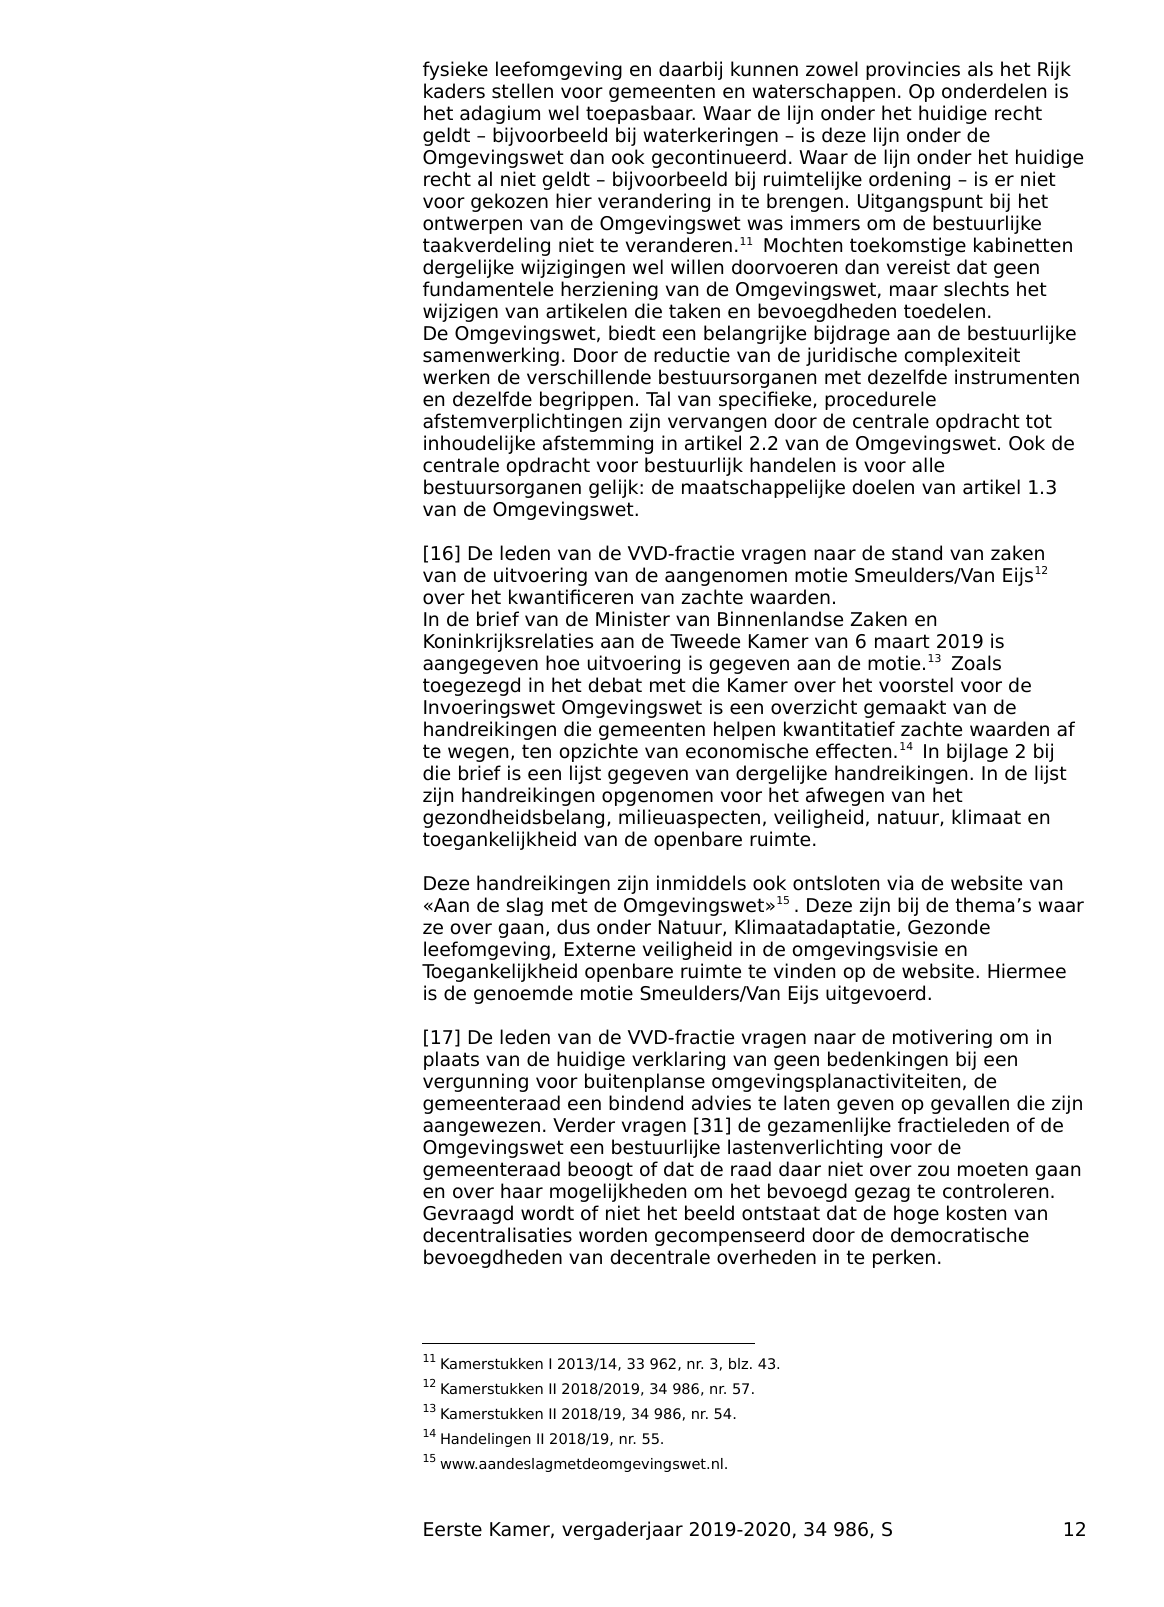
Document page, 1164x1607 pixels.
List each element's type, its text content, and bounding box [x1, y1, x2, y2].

text Deze handreikingen zijn inmiddels ook ontsloten via de website van «Aan de slag met de Omgevingswet». Deze zijn bij de thema’s waar ze over gaan, dus onder Natuur, Klimaatadaptatie, Gezonde leefomgeving, Externe veiligheid in de omgevingsvisie en Toegankelijkheid openbare ruimte te vinden op de website. Hiermee is de genoemde motie Smeulders/Van Eijs uitgevoerd. [422, 873, 1087, 1004]
text [17] De leden van de VVD-fractie vragen naar de motivering om in plaats van de huidige verklaring van geen bedenkingen bij een vergunning voor buitenplanse omgevingsplanactiviteiten, de gemeenteraad een bindend advies te laten geven op gevallen die zijn aangewezen. Verder vragen [31] de gezamenlijke fractieleden of de Omgevingswet een bestuurlijke lastenverlichting voor de gemeenteraad beoogt of dat de raad daar niet over zou moeten gaan en over haar mogelijkheden om het bevoegd gezag te controleren. Gevraagd wordt of niet het beeld ontstaat dat de hoge kosten van decentralisaties worden gecompenseerd door de democratische bevoegdheden van decentrale overheden in te perken. [422, 1027, 1087, 1268]
text Kamerstukken II 2018/2019, 34 986, nr. 57. [422, 1377, 1087, 1399]
text fysieke leefomgeving en daarbij kunnen zowel provincies als het Rijk kaders stellen voor gemeenten en waterschappen. Op onderdelen is het adagium wel toepasbaar. Waar de lijn onder het huidige recht geldt – bijvoorbeeld bij waterkeringen – is deze lijn onder de Omgevingswet dan ook gecontinueerd. Waar de lijn onder het huidige recht al niet geldt – bijvoorbeeld bij ruimtelijke ordening – is er niet voor gekozen hier verandering in te brengen. Uitgangspunt bij het ontwerpen van de Omgevingswet was immers om de bestuurlijke taakverdeling niet te veranderen. Mochten toekomstige kabinetten dergelijke wijzigingen wel willen doorvoeren dan vereist dat geen fundamentele herziening van de Omgevingswet, maar slechts het wijzigen van artikelen die taken en bevoegdheden toedelen. [422, 59, 1087, 323]
text www.aandeslagmetdeomgevingswet.nl. [422, 1452, 1087, 1474]
text [16] De leden van de VVD-fractie vragen naar de stand van zaken van de uitvoering van de aangenomen motie Smeulders/Van Eijs over het kwantificeren van zachte waarden. [422, 543, 1087, 609]
text Handelingen II 2018/19, nr. 55. [422, 1427, 1087, 1449]
text De Omgevingswet, biedt een belangrijke bijdrage aan de bestuurlijke samenwerking. Door de reductie van de juridische complexiteit werken de verschillende bestuursorganen met dezelfde instrumenten en dezelfde begrippen. Tal van specifieke, procedurele afstemverplichtingen zijn vervangen door de centrale opdracht tot inhoudelijke afstemming in artikel 2.2 van de Omgevingswet. Ook de centrale opdracht voor bestuurlijk handelen is voor alle bestuursorganen gelijk: de maatschappelijke doelen van artikel 1.3 van de Omgevingswet. [422, 323, 1087, 521]
text Kamerstukken II 2018/19, 34 986, nr. 54. [422, 1402, 1087, 1424]
text Kamerstukken I 2013/14, 33 962, nr. 3, blz. 43. [422, 1352, 1087, 1374]
text In de brief van de Minister van Binnenlandse Zaken en Koninkrijksrelaties aan de Tweede Kamer van 6 maart 2019 is aangegeven hoe uitvoering is gegeven aan de motie. Zoals toegezegd in het debat met die Kamer over het voorstel voor de Invoeringswet Omgevingswet is een overzicht gemaakt van de handreikingen die gemeenten helpen kwantitatief zachte waarden af te wegen, ten opzichte van economische effecten. In bijlage 2 bij die brief is een lijst gegeven van dergelijke handreikingen. In de lijst zijn handreikingen opgenomen voor het afwegen van het gezondheidsbelang, milieuaspecten, veiligheid, natuur, klimaat en toegankelijkheid van de openbare ruimte. [422, 609, 1087, 851]
